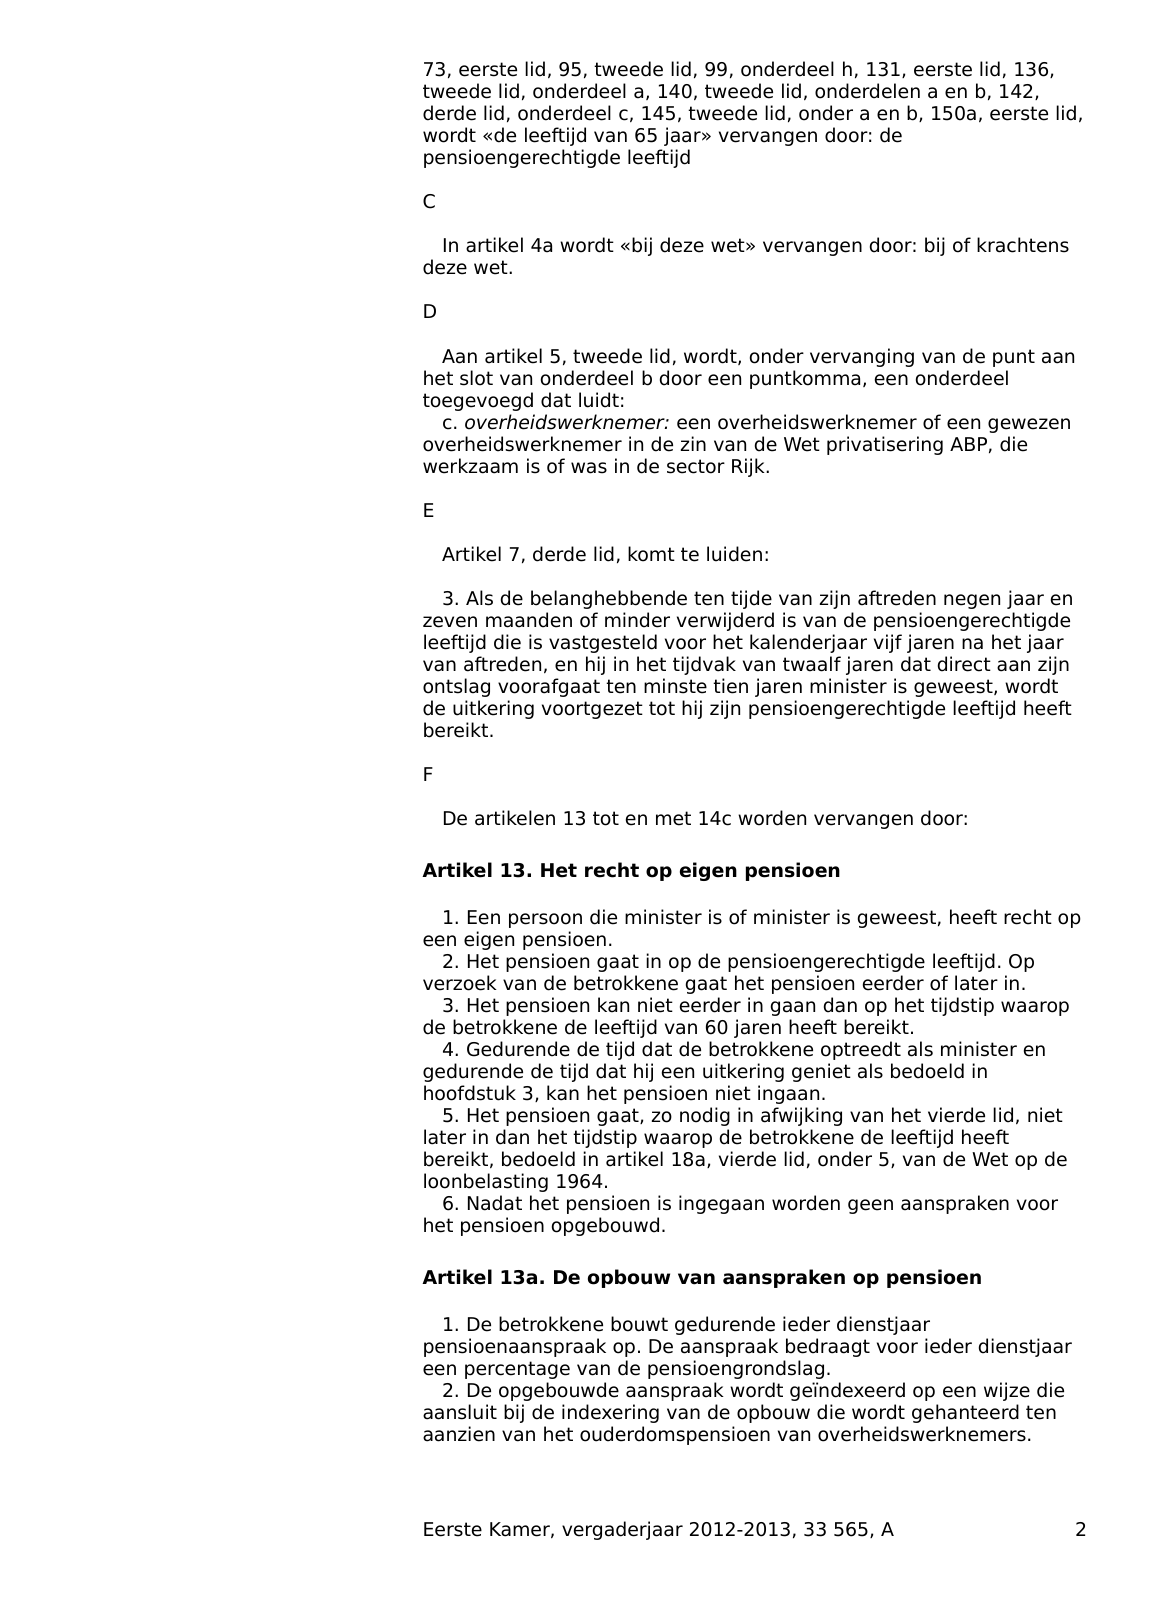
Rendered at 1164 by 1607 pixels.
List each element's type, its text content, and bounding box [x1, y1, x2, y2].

text 73, eerste lid, 95, tweede lid, 99, onderdeel h, 131, eerste lid, 136, tweede lid, onderdeel a, 140, tweede lid, onderdelen a en b, 142, derde lid, onderdeel c, 145, tweede lid, onder a en b, 150a, eerste lid, wordt «de leeftijd van 65 jaar» vervangen door: de pensioengerechtigde leeftijd [422, 59, 1087, 169]
text Aan artikel 5, tweede lid, wordt, onder vervanging van de punt aan het slot van onderdeel b door een puntkomma, een onderdeel toegevoegd dat luidt: [422, 346, 1087, 412]
text 3. Als de belanghebbende ten tijde van zijn aftreden negen jaar en zeven maanden of minder verwijderd is van de pensioengerechtigde leeftijd die is vastgesteld voor het kalenderjaar vijf jaren na het jaar van aftreden, en hij in het tijdvak van twaalf jaren dat direct aan zijn ontslag voorafgaat ten minste tien jaren minister is geweest, wordt de uitkering voortgezet tot hij zijn pensioengerechtigde leeftijd heeft bereikt. [422, 588, 1087, 742]
text In artikel 4a wordt «bij deze wet» vervangen door: bij of krachtens deze wet. [422, 235, 1087, 279]
text Artikel 7, derde lid, komt te luiden: [422, 544, 1087, 566]
text De artikelen 13 tot en met 14c worden vervangen door: [422, 808, 1087, 830]
text 5. Het pensioen gaat, zo nodig in afwijking van het vierde lid, niet later in dan het tijdstip waarop de betrokkene de leeftijd heeft bereikt, bedoeld in artikel 18a, vierde lid, onder 5, van de Wet op de loonbelasting 1964. [422, 1105, 1087, 1193]
text c. overheidswerknemer: een overheidswerknemer of een gewezen overheidswerknemer in de zin van de Wet privatisering ABP, die werkzaam is of was in de sector Rijk. [422, 412, 1087, 477]
text E [422, 500, 1087, 522]
subtitle Artikel 13a. De opbouw van aanspraken op pensioen [422, 1267, 1087, 1289]
text 6. Nadat het pensioen is ingegaan worden geen aanspraken voor het pensioen opgebouwd. [422, 1193, 1087, 1237]
text 2. De opgebouwde aanspraak wordt geïndexeerd op een wijze die aansluit bij de indexering van de opbouw die wordt gehanteerd ten aanzien van het ouderdomspensioen van overheidswerknemers. [422, 1380, 1087, 1446]
text 4. Gedurende de tijd dat de betrokkene optreedt als minister en gedurende de tijd dat hij een uitkering geniet als bedoeld in hoofdstuk 3, kan het pensioen niet ingaan. [422, 1039, 1087, 1105]
text F [422, 764, 1087, 786]
text 1. Een persoon die minister is of minister is geweest, heeft recht op een eigen pensioen. [422, 907, 1087, 951]
text 3. Het pensioen kan niet eerder in gaan dan op het tijdstip waarop de betrokkene de leeftijd van 60 jaren heeft bereikt. [422, 995, 1087, 1039]
text 1. De betrokkene bouwt gedurende ieder dienstjaar pensioenaanspraak op. De aanspraak bedraagt voor ieder dienstjaar een percentage van de pensioengrondslag. [422, 1314, 1087, 1380]
subtitle Artikel 13. Het recht op eigen pensioen [422, 860, 1087, 882]
text D [422, 301, 1087, 323]
text C [422, 191, 1087, 213]
text 2. Het pensioen gaat in op de pensioengerechtigde leeftijd. Op verzoek van de betrokkene gaat het pensioen eerder of later in. [422, 951, 1087, 995]
